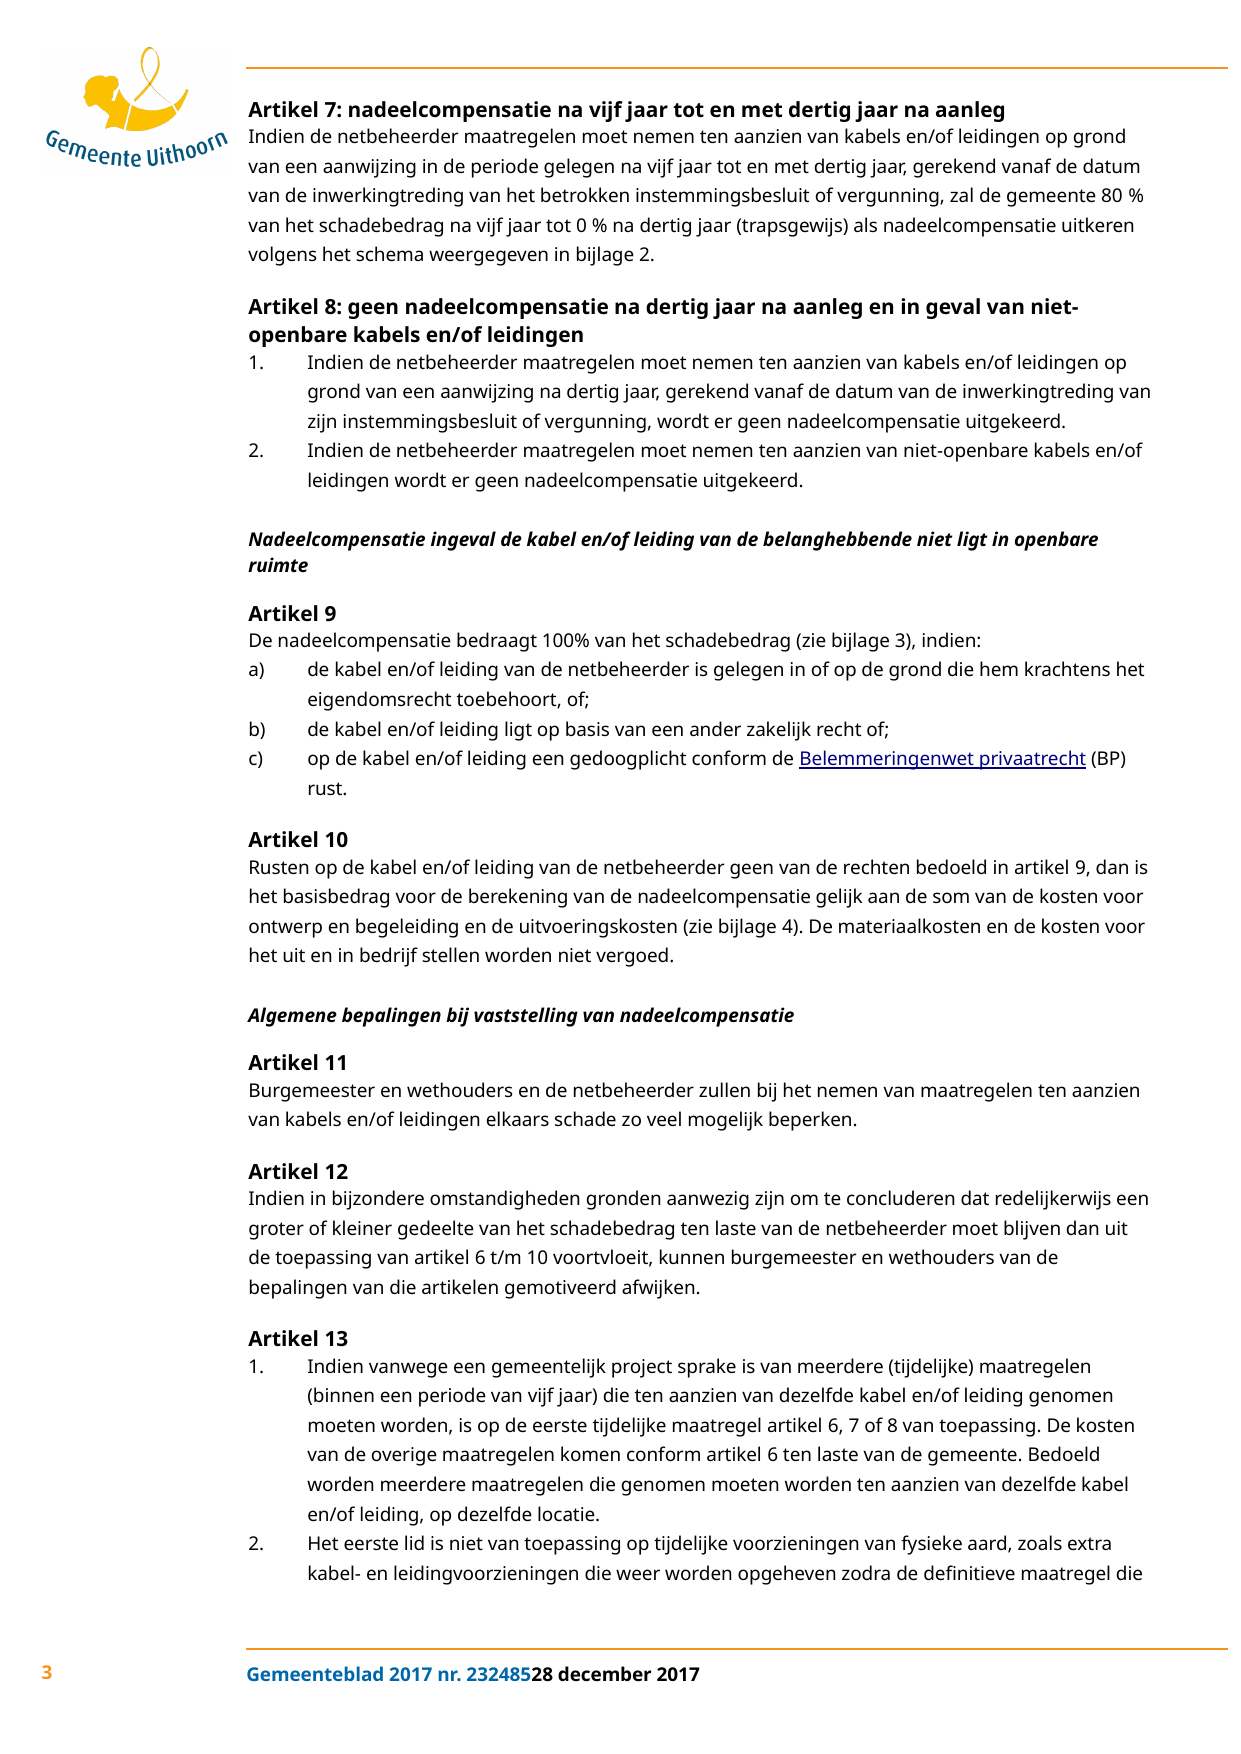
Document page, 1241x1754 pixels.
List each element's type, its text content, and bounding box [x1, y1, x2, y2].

list Het eerste lid is niet van toepassing op tijdelijke voorzieningen van fysieke aard, zoals extra kabel- en leidingvoorzieningen die weer worden opgeheven zodra de definitieve maatregel die [248, 1530, 1152, 1586]
list Indien de netbeheerder maatregelen moet nemen ten aanzien van niet-openbare kabels en/of leidingen wordt er geen nadeelcompensatie uitgekeerd. [248, 438, 1152, 493]
list Indien vanwege een gemeentelijk project sprake is van meerdere (tijdelijke) maatregelen (binnen een periode van vijf jaar) die ten aanzien van dezelfde kabel en/of leiding genomen moeten worden, is op de eerste tijdelijke maatregel artikel 6, 7 of 8 van toepassing. De kosten van de overige maatregelen komen conform artikel 6 ten laste van de gemeente. Bedoeld worden meerdere maatregelen die genomen moeten worden ten aanzien van dezelfde kabel en/of leiding, op dezelfde locatie. [248, 1353, 1152, 1526]
text Burgemeester en wethouders en de netbeheerder zullen bij het nemen van maatregelen ten aanzien van kabels en/of leidingen elkaars schade zo veel mogelijk beperken. [248, 1077, 1152, 1132]
text De nadeelcompensatie bedraagt 100% van het schadebedrag (zie bijlage 3), indien: [248, 627, 1152, 653]
text Artikel 9 [248, 599, 1152, 627]
picture [41, 47, 231, 172]
text Artikel 7: nadeelcompensatie na vijf jaar tot en met dertig jaar na aanleg [248, 95, 1152, 123]
text Artikel 8: geen nadeelcompensatie na dertig jaar na aanleg en in geval van niet-openbare kabels en/of leidingen [248, 292, 1152, 349]
text Algemene bepalingen bij vaststelling van nadeelcompensatie [248, 1002, 1152, 1027]
list op de kabel en/of leiding een gedoogplicht conform de Belemmeringenwet privaatrecht (BP) rust. [248, 745, 1152, 801]
text Artikel 11 [248, 1048, 1152, 1077]
text Artikel 13 [248, 1324, 1152, 1353]
list de kabel en/of leiding van de netbeheerder is gelegen in of op de grond die hem krachtens het eigendomsrecht toebehoort, of; [248, 657, 1152, 712]
text Artikel 12 [248, 1157, 1152, 1185]
text Nadeelcompensatie ingeval de kabel en/of leiding van de belanghebbende niet ligt in openbare ruimte [248, 526, 1152, 578]
list Indien de netbeheerder maatregelen moet nemen ten aanzien van kabels en/of leidingen op grond van een aanwijzing na dertig jaar, gerekend vanaf de datum van de inwerkingtreding van zijn instemmingsbesluit of vergunning, wordt er geen nadeelcompensatie uitgekeerd. [248, 349, 1152, 434]
text Artikel 10 [248, 825, 1152, 854]
text Rusten op de kabel en/of leiding van de netbeheerder geen van de rechten bedoeld in artikel 9, dan is het basisbedrag voor de berekening van de nadeelcompensatie gelijk aan de som van de kosten voor ontwerp en begeleiding en de uitvoeringskosten (zie bijlage 4). De materiaalkosten en de kosten voor het uit en in bedrijf stellen worden niet vergoed. [248, 854, 1152, 968]
text Indien de netbeheerder maatregelen moet nemen ten aanzien van kabels en/of leidingen op grond van een aanwijzing in de periode gelegen na vijf jaar tot en met dertig jaar, gerekend vanaf de datum van de inwerkingtreding van het betrokken instemmingsbesluit of vergunning, zal de gemeente 80 % van het schadebedrag na vijf jaar tot 0 % na dertig jaar (trapsgewijs) als nadeelcompensatie uitkeren volgens het schema weergegeven in bijlage 2. [248, 123, 1152, 267]
text Indien in bijzondere omstandigheden gronden aanwezig zijn om te concluderen dat redelijkerwijs een groter of kleiner gedeelte van het schadebedrag ten laste van de netbeheerder moet blijven dan uit de toepassing van artikel 6 t/m 10 voortvloeit, kunnen burgemeester en wethouders van de bepalingen van die artikelen gemotiveerd afwijken. [248, 1185, 1152, 1300]
list de kabel en/of leiding ligt op basis van een ander zakelijk recht of; [248, 716, 1152, 742]
